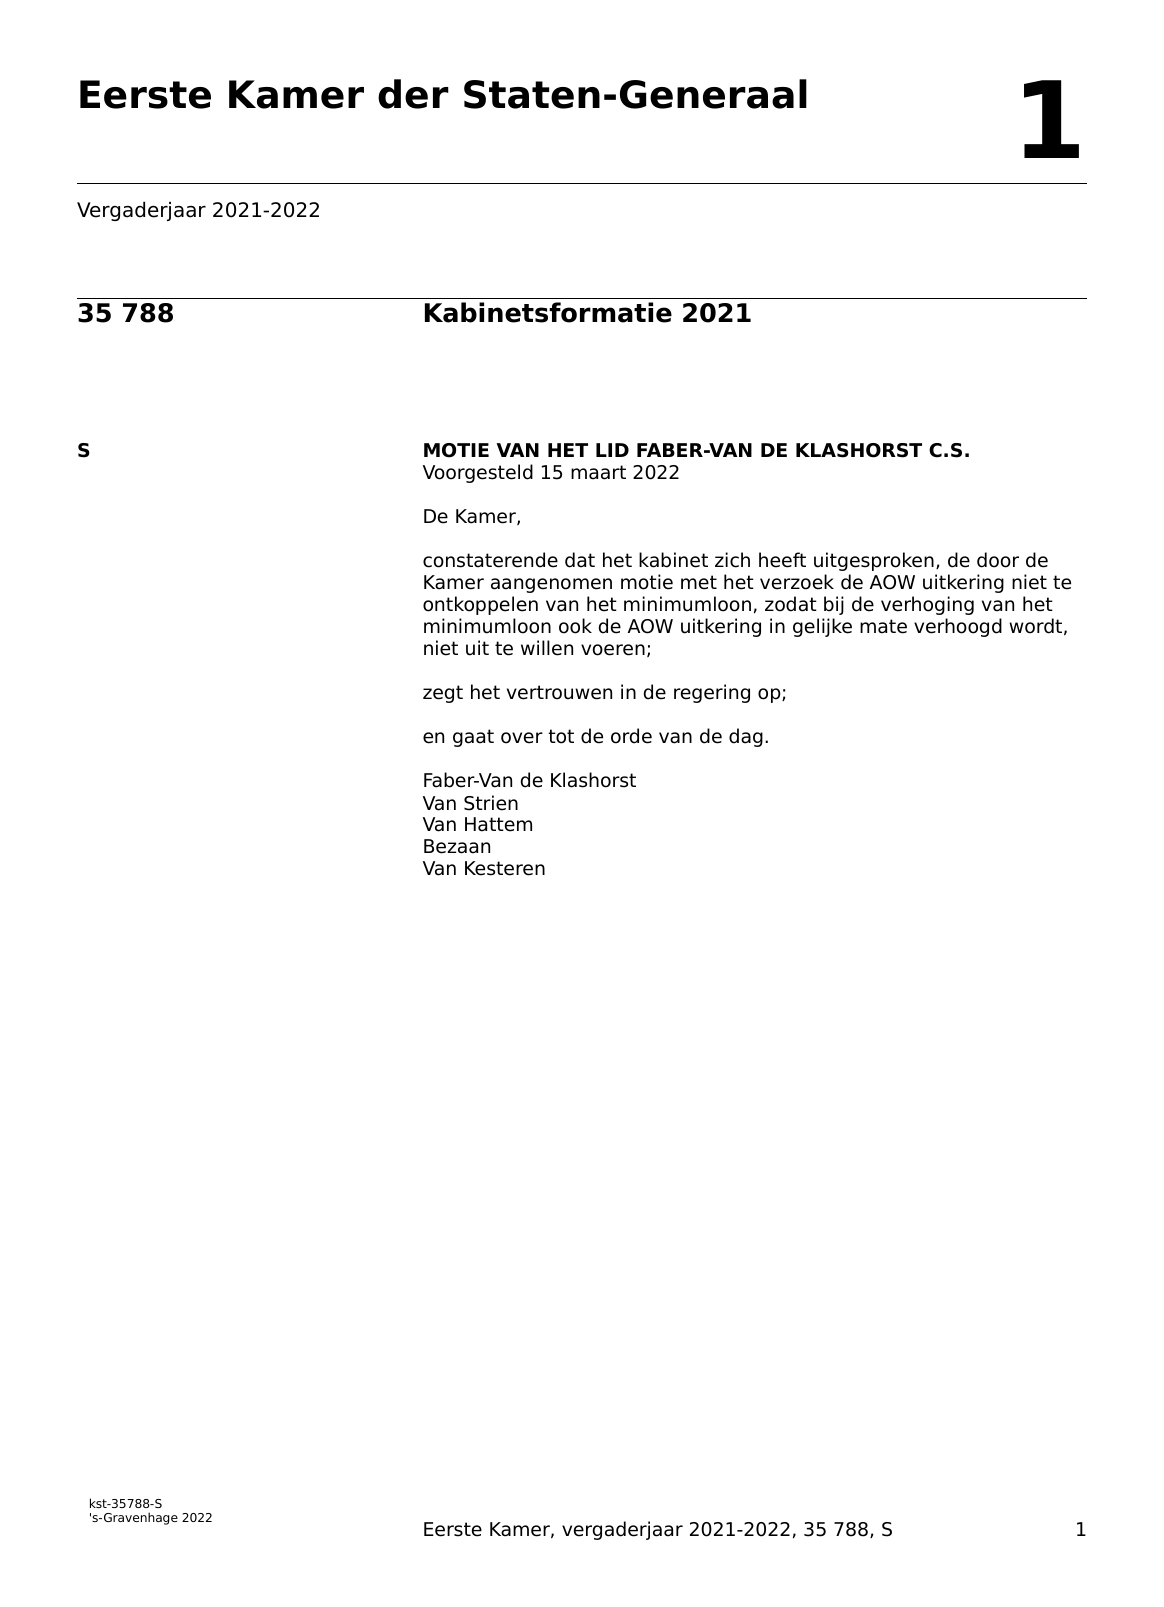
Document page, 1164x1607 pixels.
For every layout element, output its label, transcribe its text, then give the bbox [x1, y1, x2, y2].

text Van Kesteren [422, 858, 1087, 880]
text Faber-Van de Klashorst [422, 770, 1087, 792]
text constaterende dat het kabinet zich heeft uitgesproken, de door de Kamer aangenomen motie met het verzoek de AOW uitkering niet te ontkoppelen van het minimumloon, zodat bij de verhoging van het minimumloon ook de AOW uitkering in gelijke mate verhoogd wordt, niet uit te willen voeren; [422, 550, 1087, 660]
text De Kamer, [422, 506, 1087, 528]
text kst-35788-S [88, 1497, 323, 1511]
text zegt het vertrouwen in de regering op; [422, 682, 1087, 704]
table_header Eerste Kamer der Staten-Generaal [77, 59, 886, 183]
table_cell Vergaderjaar 2021-2022 [77, 184, 1087, 298]
table_header 1 [886, 59, 1087, 183]
text Van Strien [422, 792, 1087, 814]
text Voorgesteld 15 maart 2022 [422, 462, 1087, 484]
text Bezaan [422, 836, 1087, 858]
text en gaat over tot de orde van de dag. [422, 726, 1087, 748]
subtitle 35 788 Kabinetsformatie 2021 [77, 299, 1087, 329]
text Van Hattem [422, 814, 1087, 836]
text 's-Gravenhage 2022 [88, 1511, 323, 1525]
subtitle S MOTIE VAN HET LID FABER-VAN DE KLASHORST C.S. [77, 440, 1087, 462]
